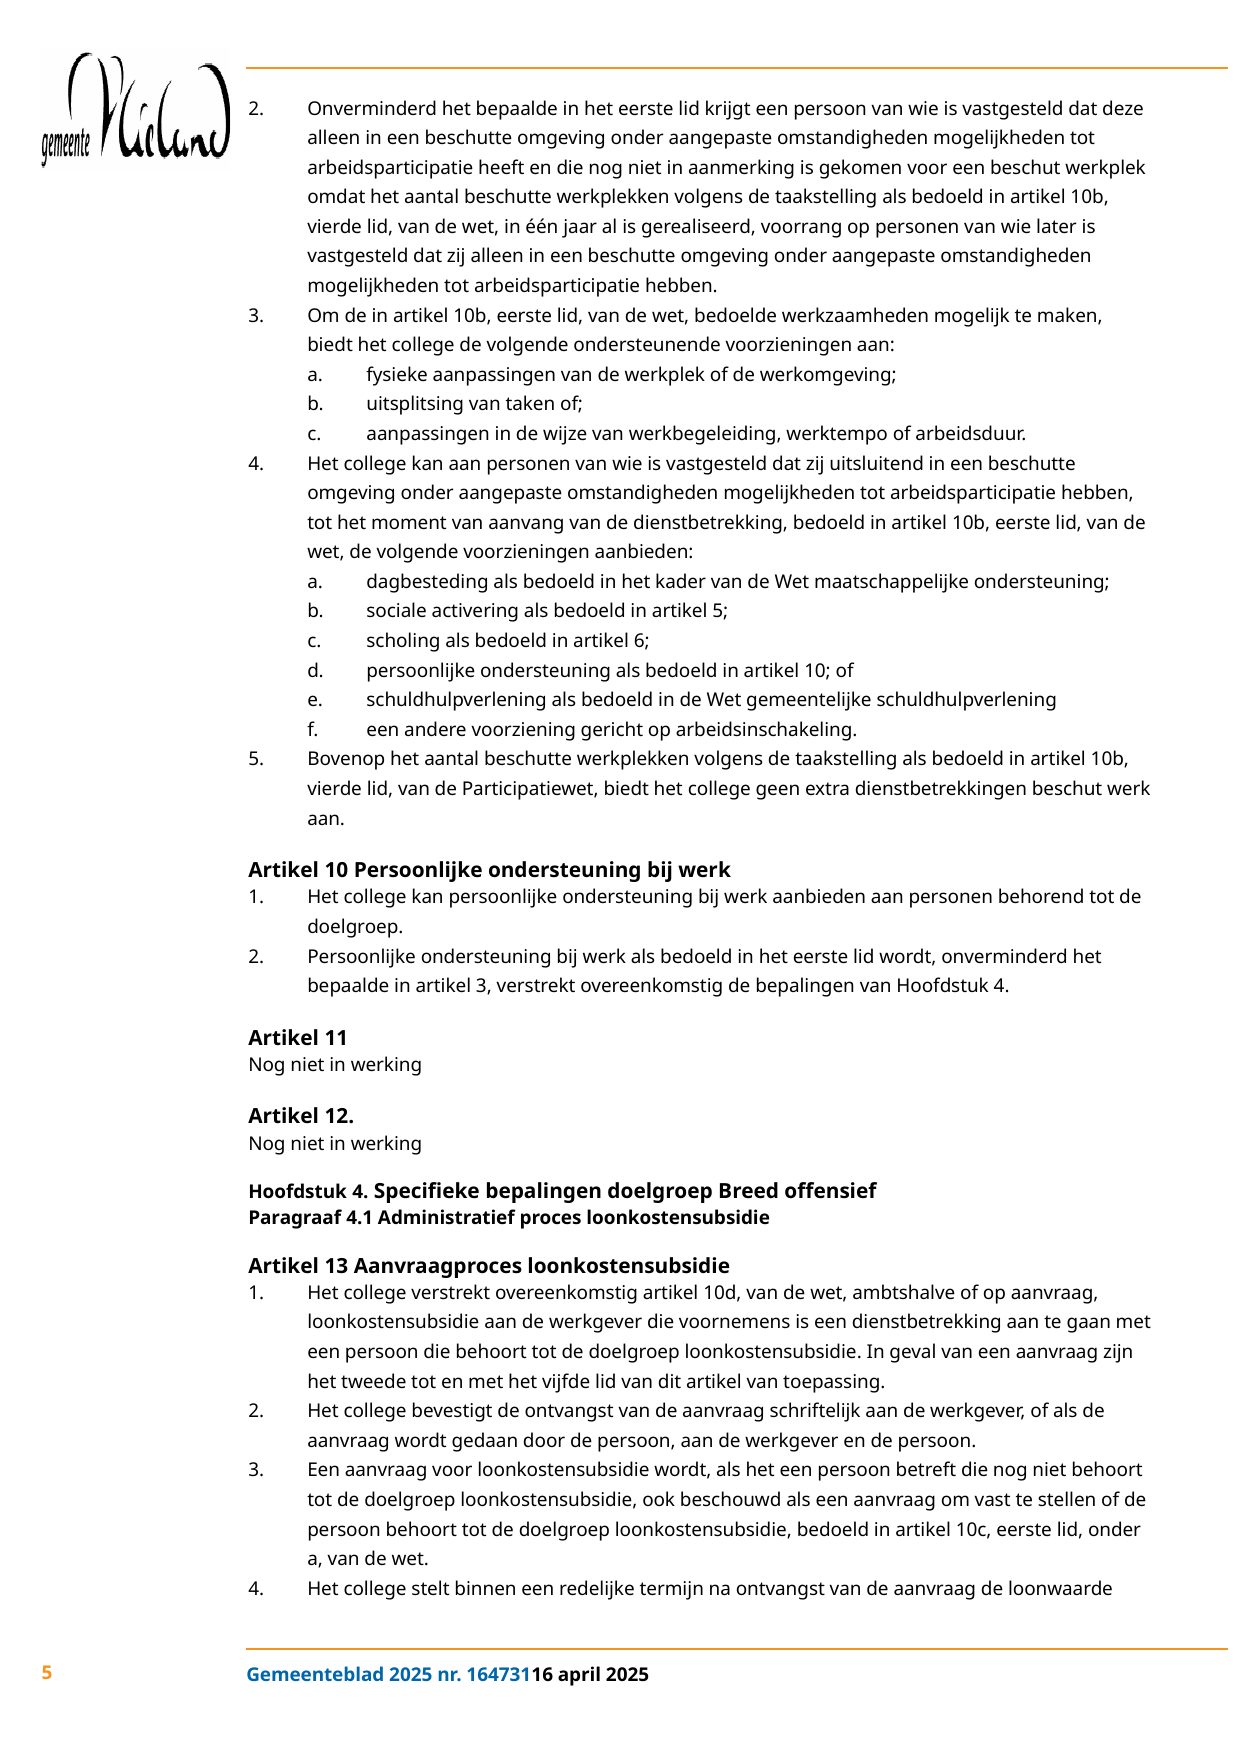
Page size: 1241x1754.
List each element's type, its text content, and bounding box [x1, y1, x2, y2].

list fysieke aanpassingen van de werkplek of de werkomgeving; [307, 361, 1152, 387]
list schuldhulpverlening als bedoeld in de Wet gemeentelijke schuldhulpverlening [307, 686, 1152, 712]
list dagbesteding als bedoeld in het kader van de Wet maatschappelijke ondersteuning; [307, 568, 1152, 594]
list Bovenop het aantal beschutte werkplekken volgens de taakstelling als bedoeld in artikel 10b, vierde lid, van de Participatiewet, biedt het college geen extra dienstbetrekkingen beschut werk aan. [248, 746, 1152, 831]
list Het college stelt binnen een redelijke termijn na ontvangst van de aanvraag de loonwaarde [248, 1575, 1152, 1601]
list Persoonlijke ondersteuning bij werk als bedoeld in het eerste lid wordt, onverminderd het bepaalde in artikel 3, verstrekt overeenkomstig de bepalingen van Hoofdstuk 4. [248, 943, 1152, 998]
list een andere voorziening gericht op arbeidsinschakeling. [307, 716, 1152, 742]
list Het college kan persoonlijke ondersteuning bij werk aanbieden aan personen behorend tot de doelgroep. [248, 884, 1152, 939]
list Het college bevestigt de ontvangst van de aanvraag schriftelijk aan de werkgever, of als de aanvraag wordt gedaan door de persoon, aan de werkgever en de persoon. [248, 1397, 1152, 1453]
text Paragraaf 4.1 Administratief proces loonkostensubsidie [248, 1204, 1152, 1230]
text Artikel 13 Aanvraagproces loonkostensubsidie [248, 1251, 1152, 1279]
text Nog niet in werking [248, 1051, 1152, 1077]
list uitsplitsing van taken of; [307, 391, 1152, 416]
text Nog niet in werking [248, 1130, 1152, 1156]
list sociale activering als bedoeld in artikel 5; [307, 598, 1152, 623]
text Hoofdstuk 4. Specifieke bepalingen doelgroep Breed offensief [248, 1176, 1152, 1204]
list Het college kan aan personen van wie is vastgesteld dat zij uitsluitend in een beschutte omgeving onder aangepaste omstandigheden mogelijkheden tot arbeidsparticipatie hebben, tot het moment van aanvang van de dienstbetrekking, bedoeld in artikel 10b, eerste lid, van de wet, de volgende voorzieningen aanbieden: [248, 450, 1152, 564]
list Om de in artikel 10b, eerste lid, van de wet, bedoelde werkzaamheden mogelijk te maken, biedt het college de volgende ondersteunende voorzieningen aan: [248, 302, 1152, 357]
list Onverminderd het bepaalde in het eerste lid krijgt een persoon van wie is vastgesteld dat deze alleen in een beschutte omgeving onder aangepaste omstandigheden mogelijkheden tot arbeidsparticipatie heeft en die nog niet in aanmerking is gekomen voor een beschut werkplek omdat het aantal beschutte werkplekken volgens de taakstelling als bedoeld in artikel 10b, vierde lid, van de wet, in één jaar al is gerealiseerd, voorrang op personen van wie later is vastgesteld dat zij alleen in een beschutte omgeving onder aangepaste omstandigheden mogelijkheden tot arbeidsparticipatie hebben. [248, 95, 1152, 298]
picture [41, 47, 231, 172]
list scholing als bedoeld in artikel 6; [307, 627, 1152, 653]
list aanpassingen in de wijze van werkbegeleiding, werktempo of arbeidsduur. [307, 420, 1152, 446]
list Een aanvraag voor loonkostensubsidie wordt, als het een persoon betreft die nog niet behoort tot de doelgroep loonkostensubsidie, ook beschouwd als een aanvraag om vast te stellen of de persoon behoort tot de doelgroep loonkostensubsidie, bedoeld in artikel 10c, eerste lid, onder a, van de wet. [248, 1457, 1152, 1571]
list persoonlijke ondersteuning als bedoeld in artikel 10; of [307, 657, 1152, 683]
text Artikel 10 Persoonlijke ondersteuning bij werk [248, 855, 1152, 884]
text Artikel 11 [248, 1023, 1152, 1051]
list Het college verstrekt overeenkomstig artikel 10d, van de wet, ambtshalve of op aanvraag, loonkostensubsidie aan de werkgever die voornemens is een dienstbetrekking aan te gaan met een persoon die behoort tot de doelgroep loonkostensubsidie. In geval van een aanvraag zijn het tweede tot en met het vijfde lid van dit artikel van toepassing. [248, 1279, 1152, 1394]
text Artikel 12. [248, 1102, 1152, 1130]
